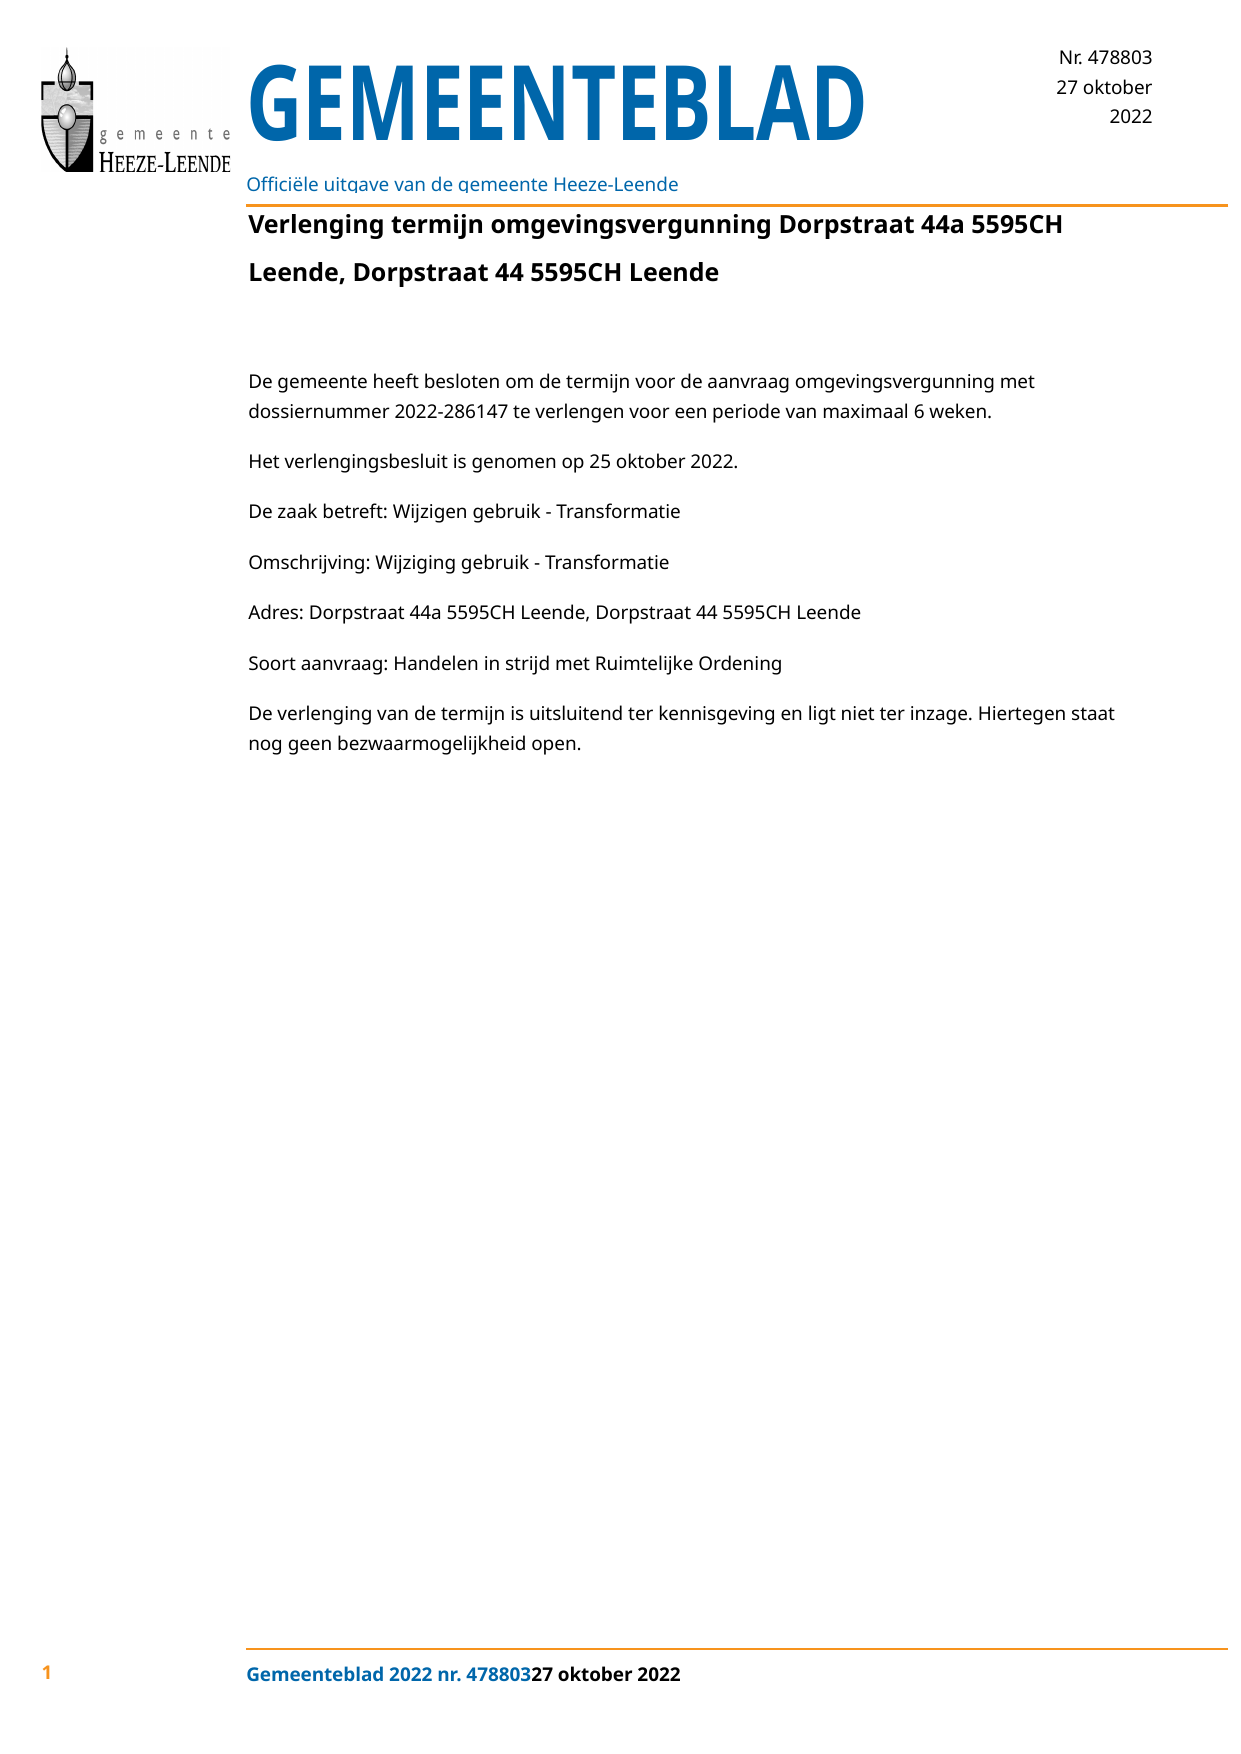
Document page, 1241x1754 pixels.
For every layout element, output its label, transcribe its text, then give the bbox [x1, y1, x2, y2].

picture [41, 47, 231, 172]
text Omschrijving: Wijziging gebruik - Transformatie [248, 549, 1152, 575]
text Adres: Dorpstraat 44a 5595CH Leende, Dorpstraat 44 5595CH Leende [248, 599, 1152, 625]
text Het verlengingsbesluit is genomen op 25 oktober 2022. [248, 448, 1152, 474]
text Soort aanvraag: Handelen in strijd met Ruimtelijke Ordening [248, 650, 1152, 676]
text De verlenging van de termijn is uitsluitend ter kennisgeving en ligt niet ter inzage. Hiertegen staat nog geen bezwaarmogelijkheid open. [248, 700, 1152, 756]
text De gemeente heeft besloten om de termijn voor de aanvraag omgevingsvergunning met dossiernummer 2022-286147 te verlengen voor een periode van maximaal 6 weken. [248, 368, 1152, 424]
text De zaak betreft: Wijzigen gebruik - Transformatie [248, 499, 1152, 524]
text Verlenging termijn omgevingsvergunning Dorpstraat 44a 5595CH Leende, Dorpstraat 44 5595CH Leende [248, 207, 1152, 288]
